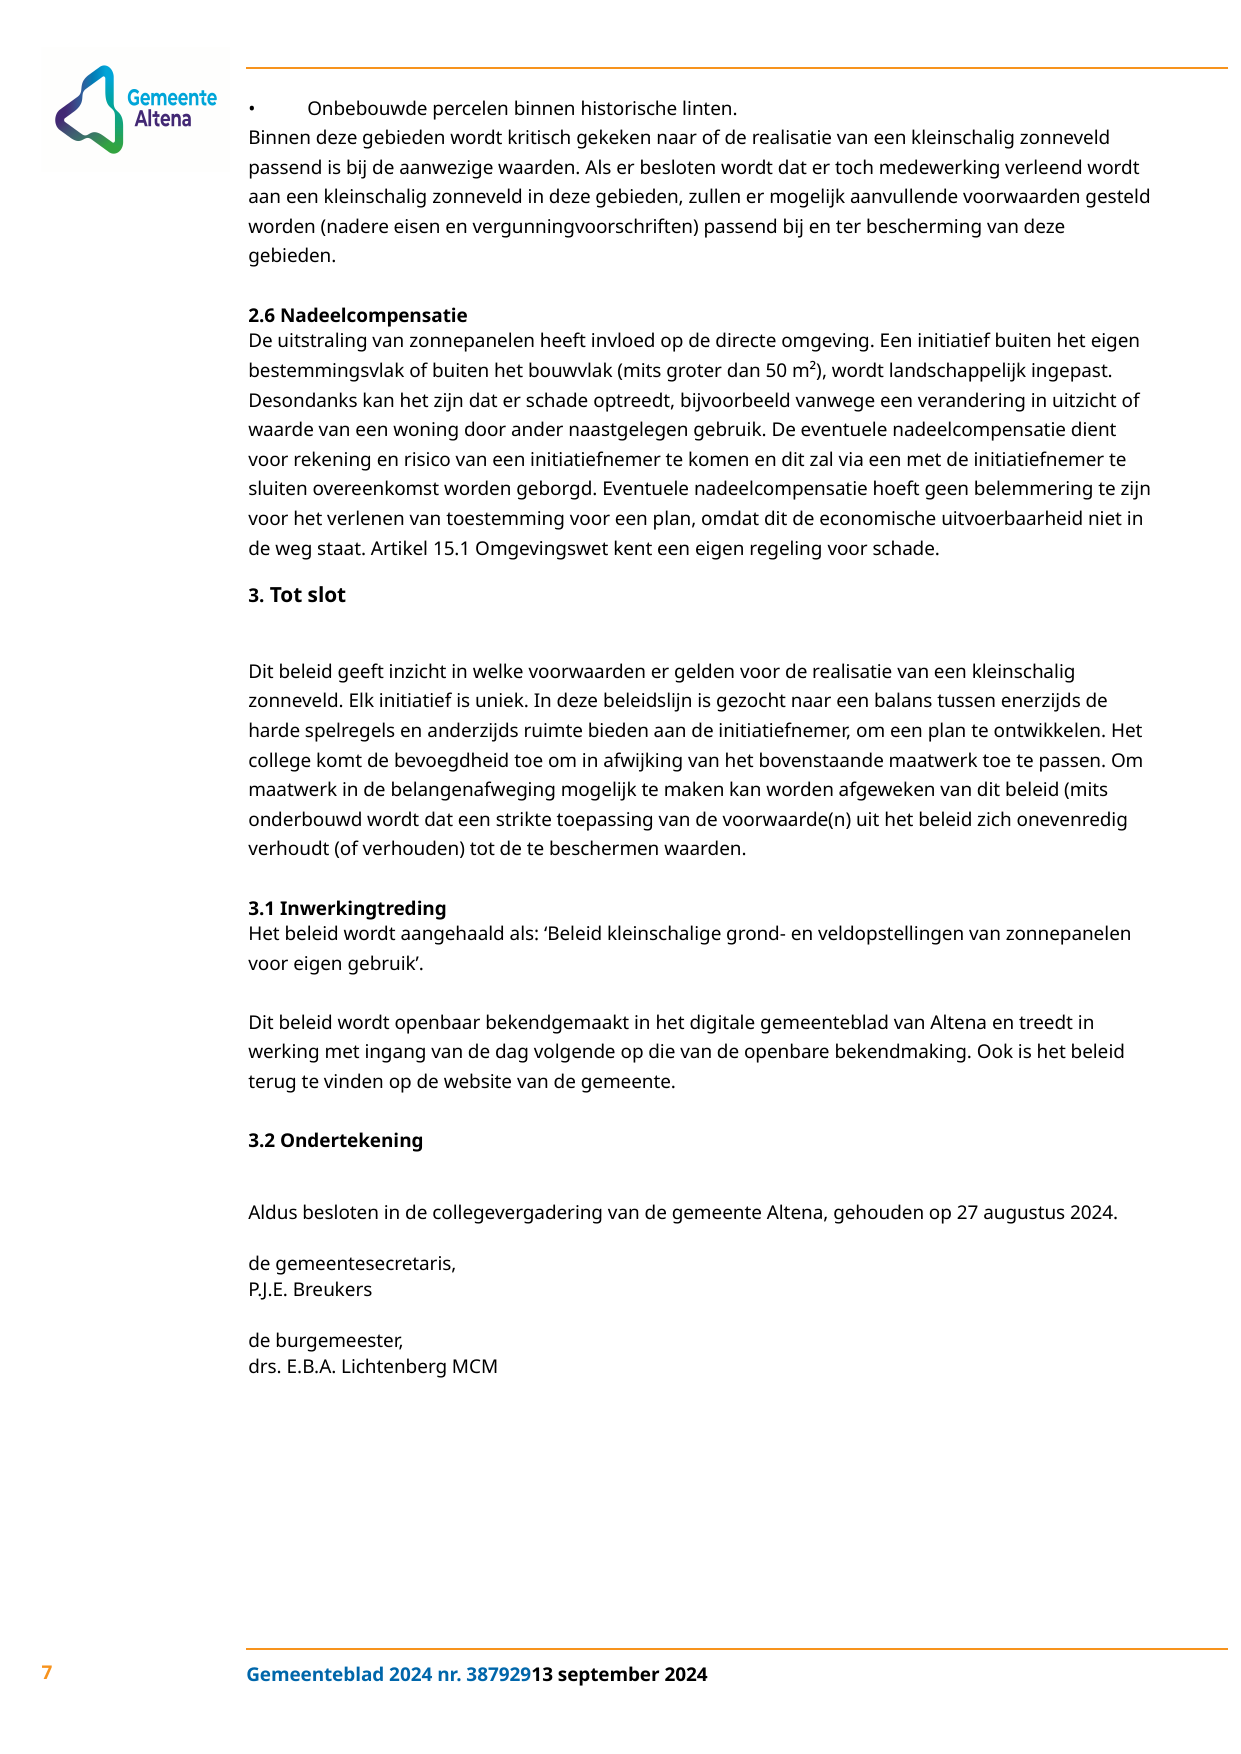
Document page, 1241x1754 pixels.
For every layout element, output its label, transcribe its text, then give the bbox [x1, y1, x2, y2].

text Dit beleid wordt openbaar bekendgemaakt in het digitale gemeenteblad van Altena en treedt in werking met ingang van de dag volgende op die van de openbare bekendmaking. Ook is het beleid terug te vinden op de website van de gemeente. [248, 1009, 1152, 1094]
text de gemeentesecretaris, [248, 1250, 1152, 1276]
text 3. Tot slot [248, 580, 1152, 609]
text 3.1 Inwerkingtreding [248, 895, 1152, 920]
text 3.2 Ondertekening [248, 1127, 1152, 1153]
text 2.6 Nadeelcompensatie [248, 302, 1152, 328]
text Dit beleid geeft inzicht in welke voorwaarden er gelden voor de realisatie van een kleinschalig zonneveld. Elk initiatief is uniek. In deze beleidslijn is gezocht naar een balans tussen enerzijds de harde spelregels en anderzijds ruimte bieden aan de initiatiefnemer, om een plan te ontwikkelen. Het college komt de bevoegdheid toe om in afwijking van het bovenstaande maatwerk toe te passen. Om maatwerk in de belangenafweging mogelijk te maken kan worden afgeweken van dit beleid (mits onderbouwd wordt dat een strikte toepassing van de voorwaarde(n) uit het beleid zich onevenredig verhoudt (of verhouden) tot de te beschermen waarden. [248, 658, 1152, 861]
text P.J.E. Breukers [248, 1276, 1152, 1302]
text Het beleid wordt aangehaald als: ‘Beleid kleinschalige grond- en veldopstellingen van zonnepanelen voor eigen gebruik’. [248, 920, 1152, 976]
text drs. E.B.A. Lichtenberg MCM [248, 1353, 1152, 1379]
text Aldus besloten in de collegevergadering van de gemeente Altena, gehouden op 27 augustus 2024. [248, 1199, 1152, 1224]
text de burgemeester, [248, 1327, 1152, 1353]
picture [41, 47, 231, 172]
text Binnen deze gebieden wordt kritisch gekeken naar of de realisatie van een kleinschalig zonneveld passend is bij de aanwezige waarden. Als er besloten wordt dat er toch medewerking verleend wordt aan een kleinschalig zonneveld in deze gebieden, zullen er mogelijk aanvullende voorwaarden gesteld worden (nadere eisen en vergunningvoorschriften) passend bij en ter bescherming van deze gebieden. [248, 124, 1152, 268]
list Onbebouwde percelen binnen historische linten. [248, 95, 1152, 121]
text De uitstraling van zonnepanelen heeft invloed op de directe omgeving. Een initiatief buiten het eigen bestemmingsvlak of buiten het bouwvlak (mits groter dan 50 m²), wordt landschappelijk ingepast. Desondanks kan het zijn dat er schade optreedt, bijvoorbeeld vanwege een verandering in uitzicht of waarde van een woning door ander naastgelegen gebruik. De eventuele nadeelcompensatie dient voor rekening en risico van een initiatiefnemer te komen en dit zal via een met de initiatiefnemer te sluiten overeenkomst worden geborgd. Eventuele nadeelcompensatie hoeft geen belemmering te zijn voor het verlenen van toestemming voor een plan, omdat dit de economische uitvoerbaarheid niet in de weg staat. Artikel 15.1 Omgevingswet kent een eigen regeling voor schade. [248, 328, 1152, 560]
